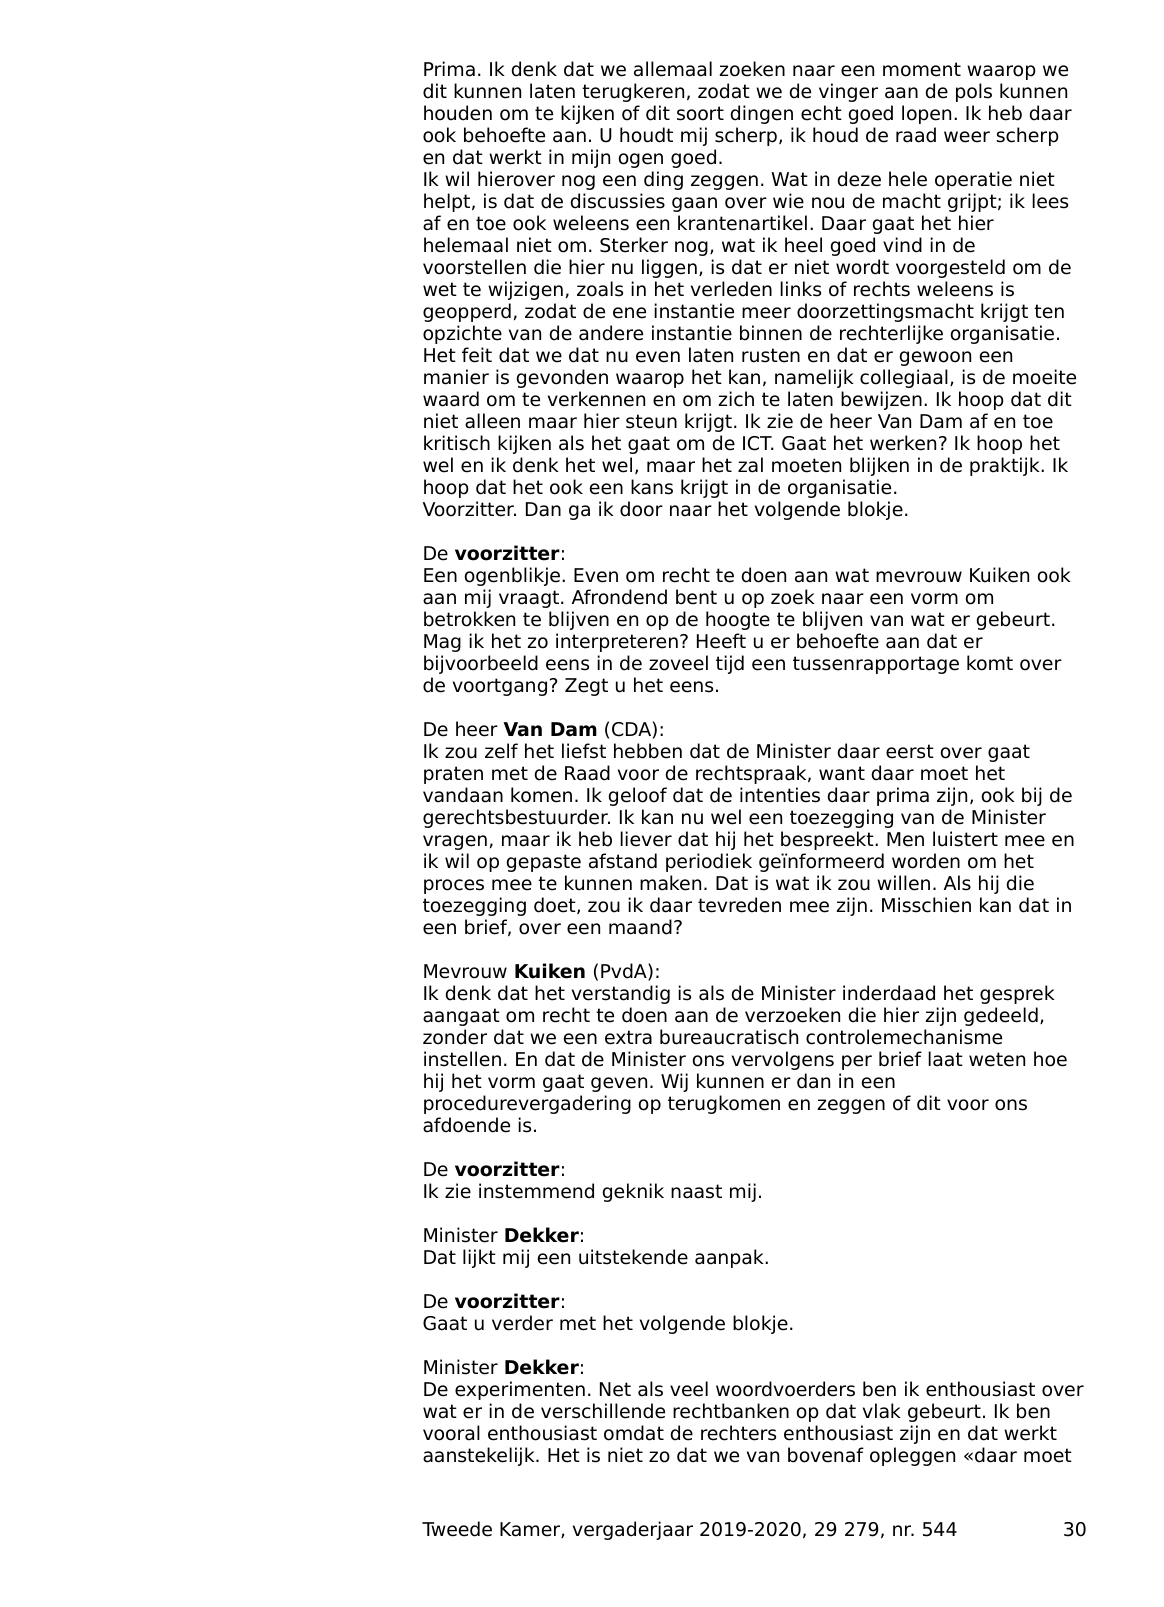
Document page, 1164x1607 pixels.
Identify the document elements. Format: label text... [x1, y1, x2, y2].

text De heer Van Dam (CDA): [422, 719, 1087, 741]
text Dat lijkt mij een uitstekende aanpak. [422, 1247, 1087, 1269]
text Ik zou zelf het liefst hebben dat de Minister daar eerst over gaat praten met de Raad voor de rechtspraak, want daar moet het vandaan komen. Ik geloof dat de intenties daar prima zijn, ook bij de gerechtsbestuurder. Ik kan nu wel een toezegging van de Minister vragen, maar ik heb liever dat hij het bespreekt. Men luistert mee en ik wil op gepaste afstand periodiek geïnformeerd worden om het proces mee te kunnen maken. Dat is wat ik zou willen. Als hij die toezegging doet, zou ik daar tevreden mee zijn. Misschien kan dat in een brief, over een maand? [422, 741, 1087, 939]
text De experimenten. Net als veel woordvoerders ben ik enthousiast over wat er in de verschillende rechtbanken op dat vlak gebeurt. Ik ben vooral enthousiast omdat de rechters enthousiast zijn en dat werkt aanstekelijk. Het is niet zo dat we van bovenaf opleggen «daar moet [422, 1379, 1087, 1467]
text Een ogenblikje. Even om recht te doen aan wat mevrouw Kuiken ook aan mij vraagt. Afrondend bent u op zoek naar een vorm om betrokken te blijven en op de hoogte te blijven van wat er gebeurt. Mag ik het zo interpreteren? Heeft u er behoefte aan dat er bijvoorbeeld eens in de zoveel tijd een tussenrapportage komt over de voortgang? Zegt u het eens. [422, 565, 1087, 697]
text De voorzitter: [422, 1291, 1087, 1313]
text Ik denk dat het verstandig is als de Minister inderdaad het gesprek aangaat om recht te doen aan de verzoeken die hier zijn gedeeld, zonder dat we een extra bureaucratisch controlemechanisme instellen. En dat de Minister ons vervolgens per brief laat weten hoe hij het vorm gaat geven. Wij kunnen er dan in een procedurevergadering op terugkomen en zeggen of dit voor ons afdoende is. [422, 983, 1087, 1137]
text Prima. Ik denk dat we allemaal zoeken naar een moment waarop we dit kunnen laten terugkeren, zodat we de vinger aan de pols kunnen houden om te kijken of dit soort dingen echt goed lopen. Ik heb daar ook behoefte aan. U houdt mij scherp, ik houd de raad weer scherp en dat werkt in mijn ogen goed. [422, 59, 1087, 169]
text Gaat u verder met het volgende blokje. [422, 1313, 1087, 1335]
text Ik zie instemmend geknik naast mij. [422, 1181, 1087, 1203]
text De voorzitter: [422, 543, 1087, 565]
text Ik wil hierover nog een ding zeggen. Wat in deze hele operatie niet helpt, is dat de discussies gaan over wie nou de macht grijpt; ik lees af en toe ook weleens een krantenartikel. Daar gaat het hier helemaal niet om. Sterker nog, wat ik heel goed vind in de voorstellen die hier nu liggen, is dat er niet wordt voorgesteld om de wet te wijzigen, zoals in het verleden links of rechts weleens is geopperd, zodat de ene instantie meer doorzettingsmacht krijgt ten opzichte van de andere instantie binnen de rechterlijke organisatie. Het feit dat we dat nu even laten rusten en dat er gewoon een manier is gevonden waarop het kan, namelijk collegiaal, is de moeite waard om te verkennen en om zich te laten bewijzen. Ik hoop dat dit niet alleen maar hier steun krijgt. Ik zie de heer Van Dam af en toe kritisch kijken als het gaat om de ICT. Gaat het werken? Ik hoop het wel en ik denk het wel, maar het zal moeten blijken in de praktijk. Ik hoop dat het ook een kans krijgt in de organisatie. [422, 169, 1087, 499]
text Minister Dekker: [422, 1225, 1087, 1247]
text Minister Dekker: [422, 1357, 1087, 1379]
text Voorzitter. Dan ga ik door naar het volgende blokje. [422, 499, 1087, 521]
text De voorzitter: [422, 1159, 1087, 1181]
text Mevrouw Kuiken (PvdA): [422, 961, 1087, 983]
